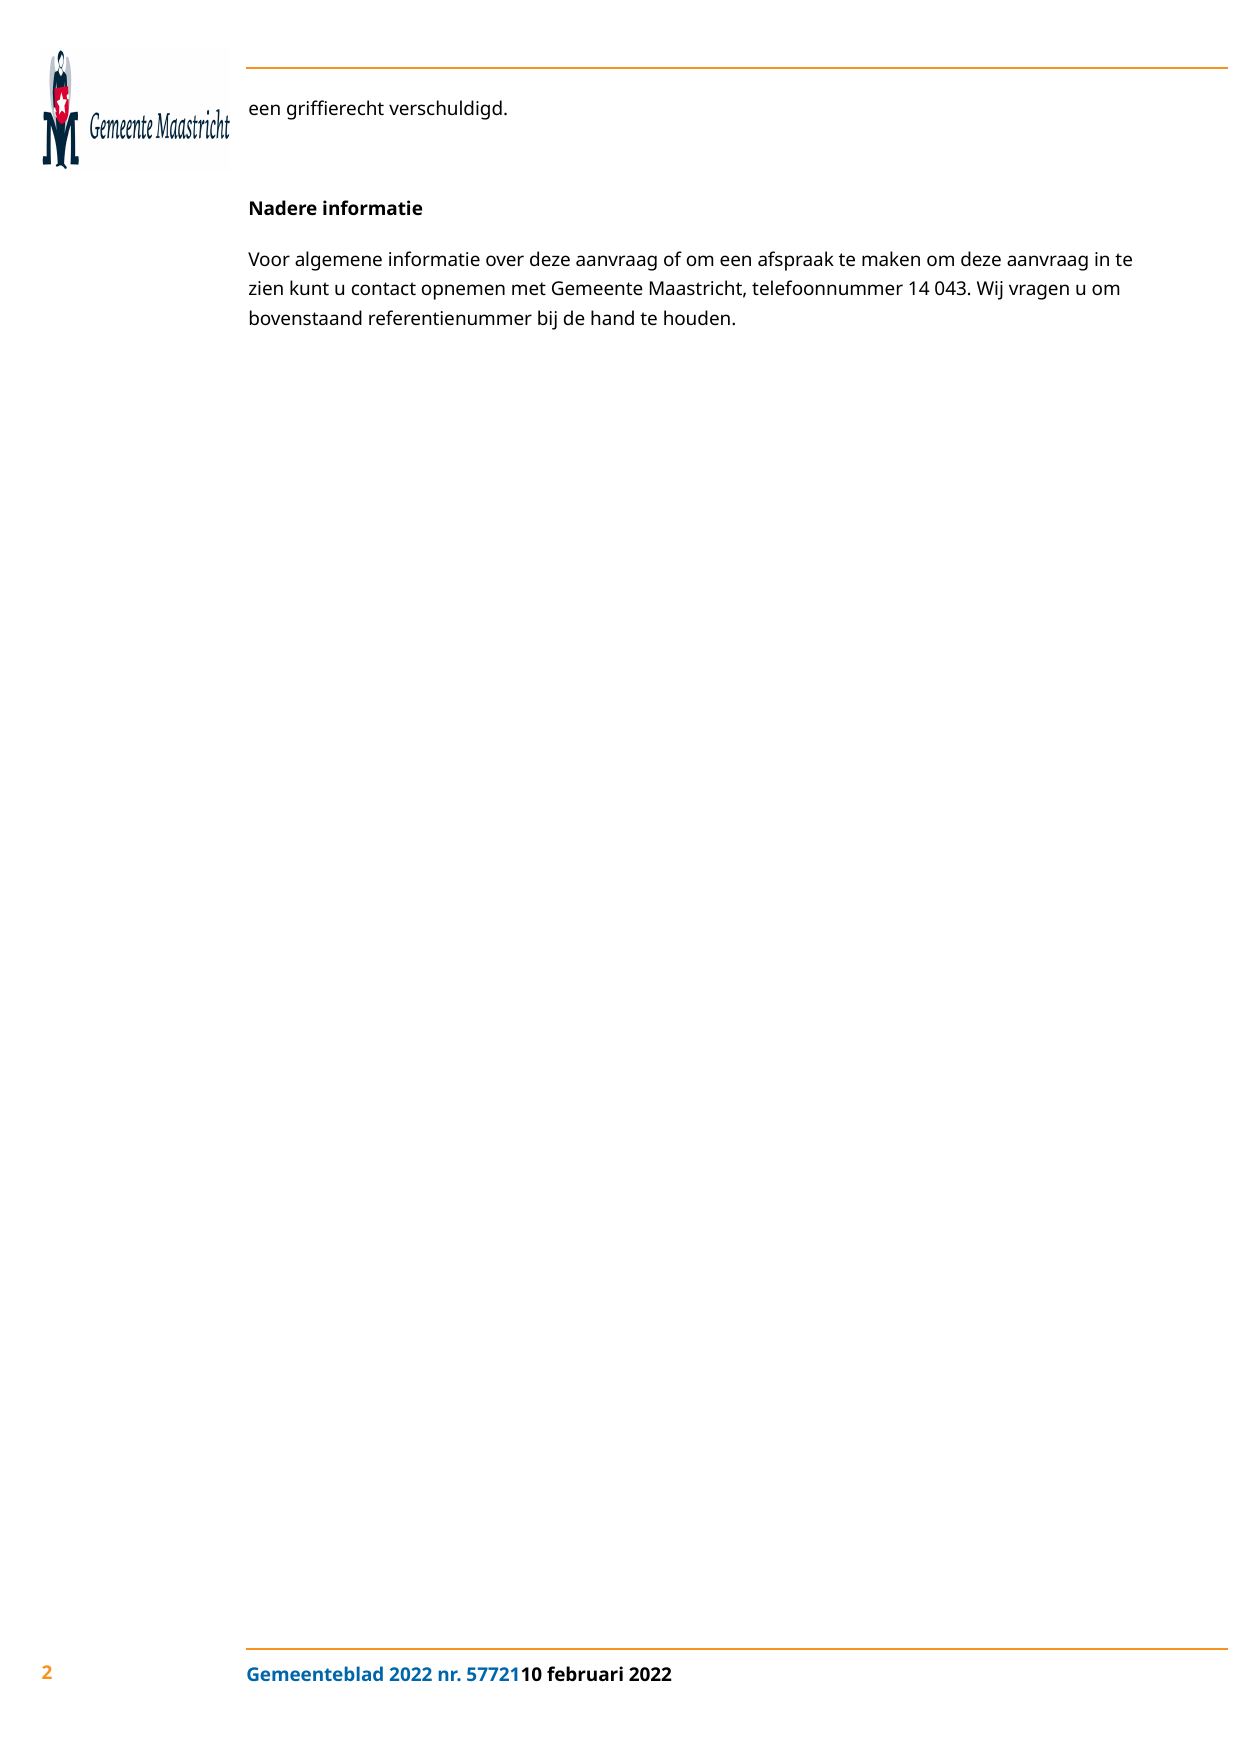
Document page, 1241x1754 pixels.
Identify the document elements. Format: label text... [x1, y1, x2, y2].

text een griffierecht verschuldigd. [248, 95, 1152, 121]
text Nadere informatie [248, 196, 1152, 221]
text Voor algemene informatie over deze aanvraag of om een afspraak te maken om deze aanvraag in te zien kunt u contact opnemen met Gemeente Maastricht, telefoonnummer 14 043. Wij vragen u om bovenstaand referentienummer bij de hand te houden. [248, 246, 1152, 331]
picture [41, 47, 231, 172]
